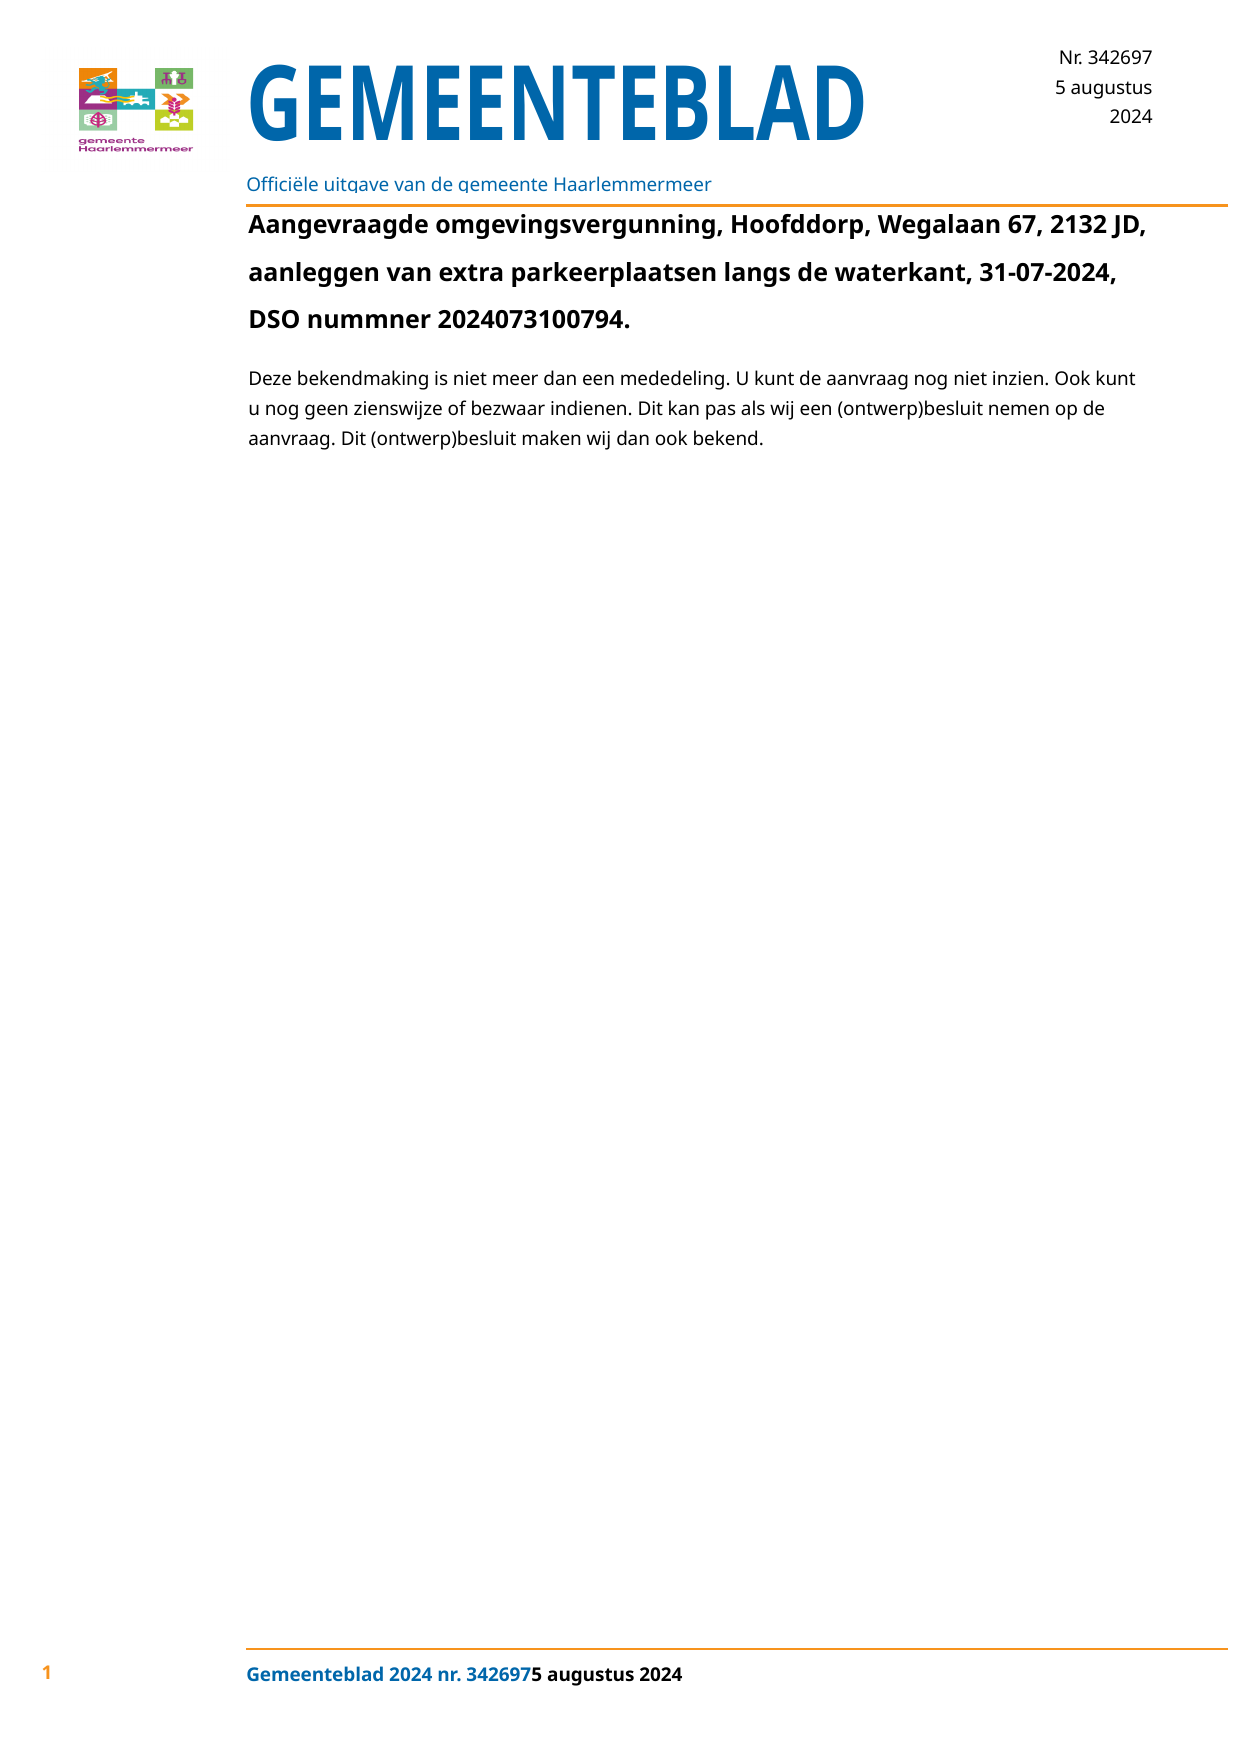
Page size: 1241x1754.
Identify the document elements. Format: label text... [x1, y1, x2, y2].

text Deze bekendmaking is niet meer dan een mededeling. U kunt de aanvraag nog niet inzien. Ook kunt u nog geen zienswijze of bezwaar indienen. Dit kan pas als wij een (ontwerp)besluit nemen op de aanvraag. Dit (ontwerp)besluit maken wij dan ook bekend. [248, 366, 1152, 450]
text Aangevraagde omgevingsvergunning, Hoofddorp, Wegalaan 67, 2132 JD, aanleggen van extra parkeerplaatsen langs de waterkant, 31-07-2024, DSO nummner 2024073100794. [248, 207, 1152, 336]
picture [41, 47, 231, 172]
